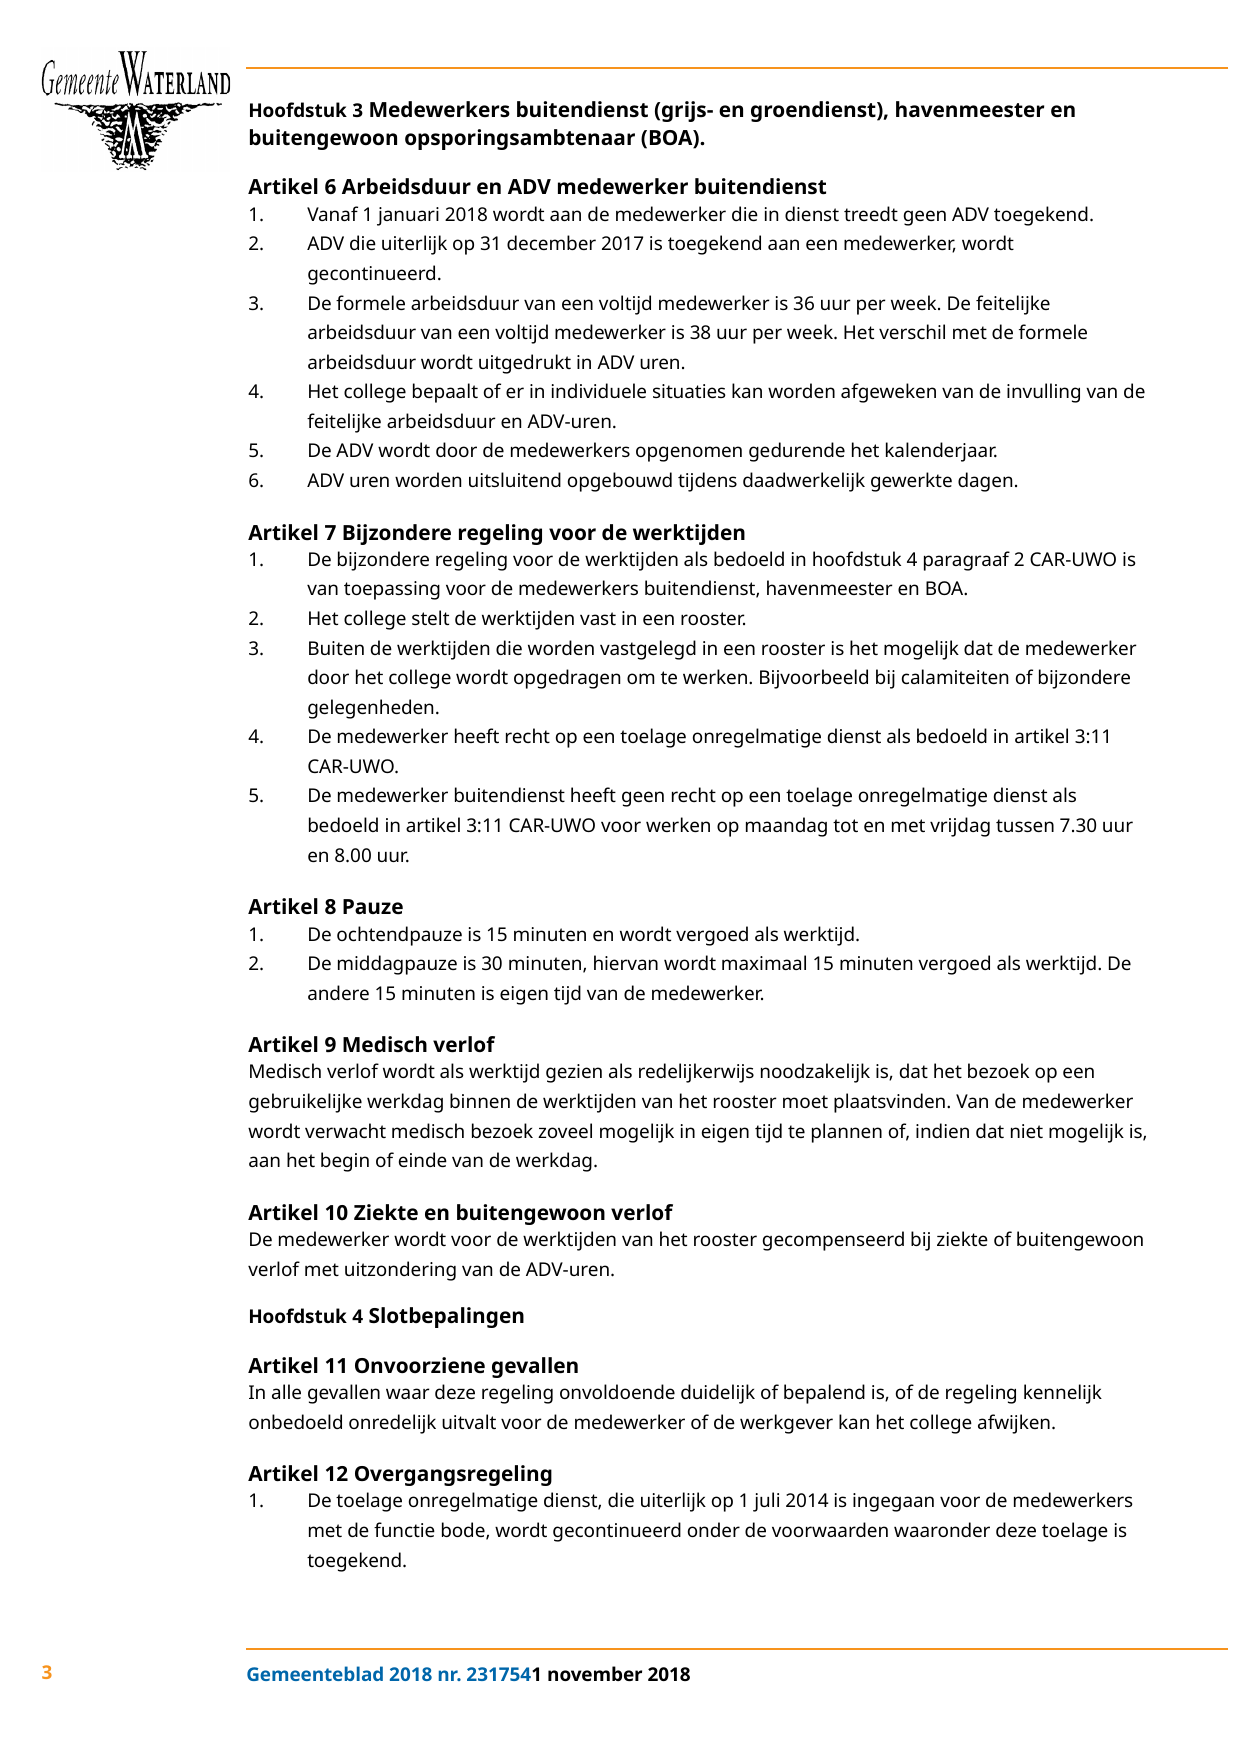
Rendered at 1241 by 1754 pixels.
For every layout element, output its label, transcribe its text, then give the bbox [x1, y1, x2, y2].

text Artikel 7 Bijzondere regeling voor de werktijden [248, 518, 1152, 546]
text In alle gevallen waar deze regeling onvoldoende duidelijk of bepalend is, of de regeling kennelijk onbedoeld onredelijk uitvalt voor de medewerker of de werkgever kan het college afwijken. [248, 1379, 1152, 1434]
text Hoofdstuk 3 Medewerkers buitendienst (grijs- en groendienst), havenmeester en buitengewoon opsporingsambtenaar (BOA). [248, 95, 1152, 152]
list Het college stelt de werktijden vast in een rooster. [248, 605, 1152, 631]
list De ADV wordt door de medewerkers opgenomen gedurende het kalenderjaar. [248, 438, 1152, 463]
text Hoofdstuk 4 Slotbepalingen [248, 1302, 1152, 1330]
list De bijzondere regeling voor de werktijden als bedoeld in hoofdstuk 4 paragraaf 2 CAR-UWO is van toepassing voor de medewerkers buitendienst, havenmeester en BOA. [248, 546, 1152, 601]
list ADV uren worden uitsluitend opgebouwd tijdens daadwerkelijk gewerkte dagen. [248, 467, 1152, 493]
picture [41, 47, 231, 172]
list Vanaf 1 januari 2018 wordt aan de medewerker die in dienst treedt geen ADV toegekend. [248, 201, 1152, 227]
list De formele arbeidsduur van een voltijd medewerker is 36 uur per week. De feitelijke arbeidsduur van een voltijd medewerker is 38 uur per week. Het verschil met de formele arbeidsduur wordt uitgedrukt in ADV uren. [248, 290, 1152, 374]
list Het college bepaalt of er in individuele situaties kan worden afgeweken van de invulling van de feitelijke arbeidsduur en ADV-uren. [248, 378, 1152, 434]
text De medewerker wordt voor de werktijden van het rooster gecompenseerd bij ziekte of buitengewoon verlof met uitzondering van de ADV-uren. [248, 1226, 1152, 1282]
list De medewerker buitendienst heeft geen recht op een toelage onregelmatige dienst als bedoeld in artikel 3:11 CAR-UWO voor werken op maandag tot en met vrijdag tussen 7.30 uur en 8.00 uur. [248, 783, 1152, 868]
text Artikel 9 Medisch verlof [248, 1030, 1152, 1059]
text Artikel 11 Onvoorziene gevallen [248, 1351, 1152, 1379]
text Artikel 10 Ziekte en buitengewoon verlof [248, 1198, 1152, 1226]
list ADV die uiterlijk op 31 december 2017 is toegekend aan een medewerker, wordt gecontinueerd. [248, 231, 1152, 286]
text Artikel 8 Pauze [248, 892, 1152, 921]
list De ochtendpauze is 15 minuten en wordt vergoed als werktijd. [248, 921, 1152, 946]
list De toelage onregelmatige dienst, die uiterlijk op 1 juli 2014 is ingegaan voor de medewerkers met de functie bode, wordt gecontinueerd onder de voorwaarden waaronder deze toelage is toegekend. [248, 1488, 1152, 1573]
text Artikel 6 Arbeidsduur en ADV medewerker buitendienst [248, 172, 1152, 201]
text Artikel 12 Overgangsregeling [248, 1459, 1152, 1488]
list De medewerker heeft recht op een toelage onregelmatige dienst als bedoeld in artikel 3:11 CAR-UWO. [248, 723, 1152, 779]
list Buiten de werktijden die worden vastgelegd in een rooster is het mogelijk dat de medewerker door het college wordt opgedragen om te werken. Bijvoorbeeld bij calamiteiten of bijzondere gelegenheden. [248, 635, 1152, 720]
text Medisch verlof wordt als werktijd gezien als redelijkerwijs noodzakelijk is, dat het bezoek op een gebruikelijke werkdag binnen de werktijden van het rooster moet plaatsvinden. Van de medewerker wordt verwacht medisch bezoek zoveel mogelijk in eigen tijd te plannen of, indien dat niet mogelijk is, aan het begin of einde van de werkdag. [248, 1059, 1152, 1173]
list De middagpauze is 30 minuten, hiervan wordt maximaal 15 minuten vergoed als werktijd. De andere 15 minuten is eigen tijd van de medewerker. [248, 950, 1152, 1006]
